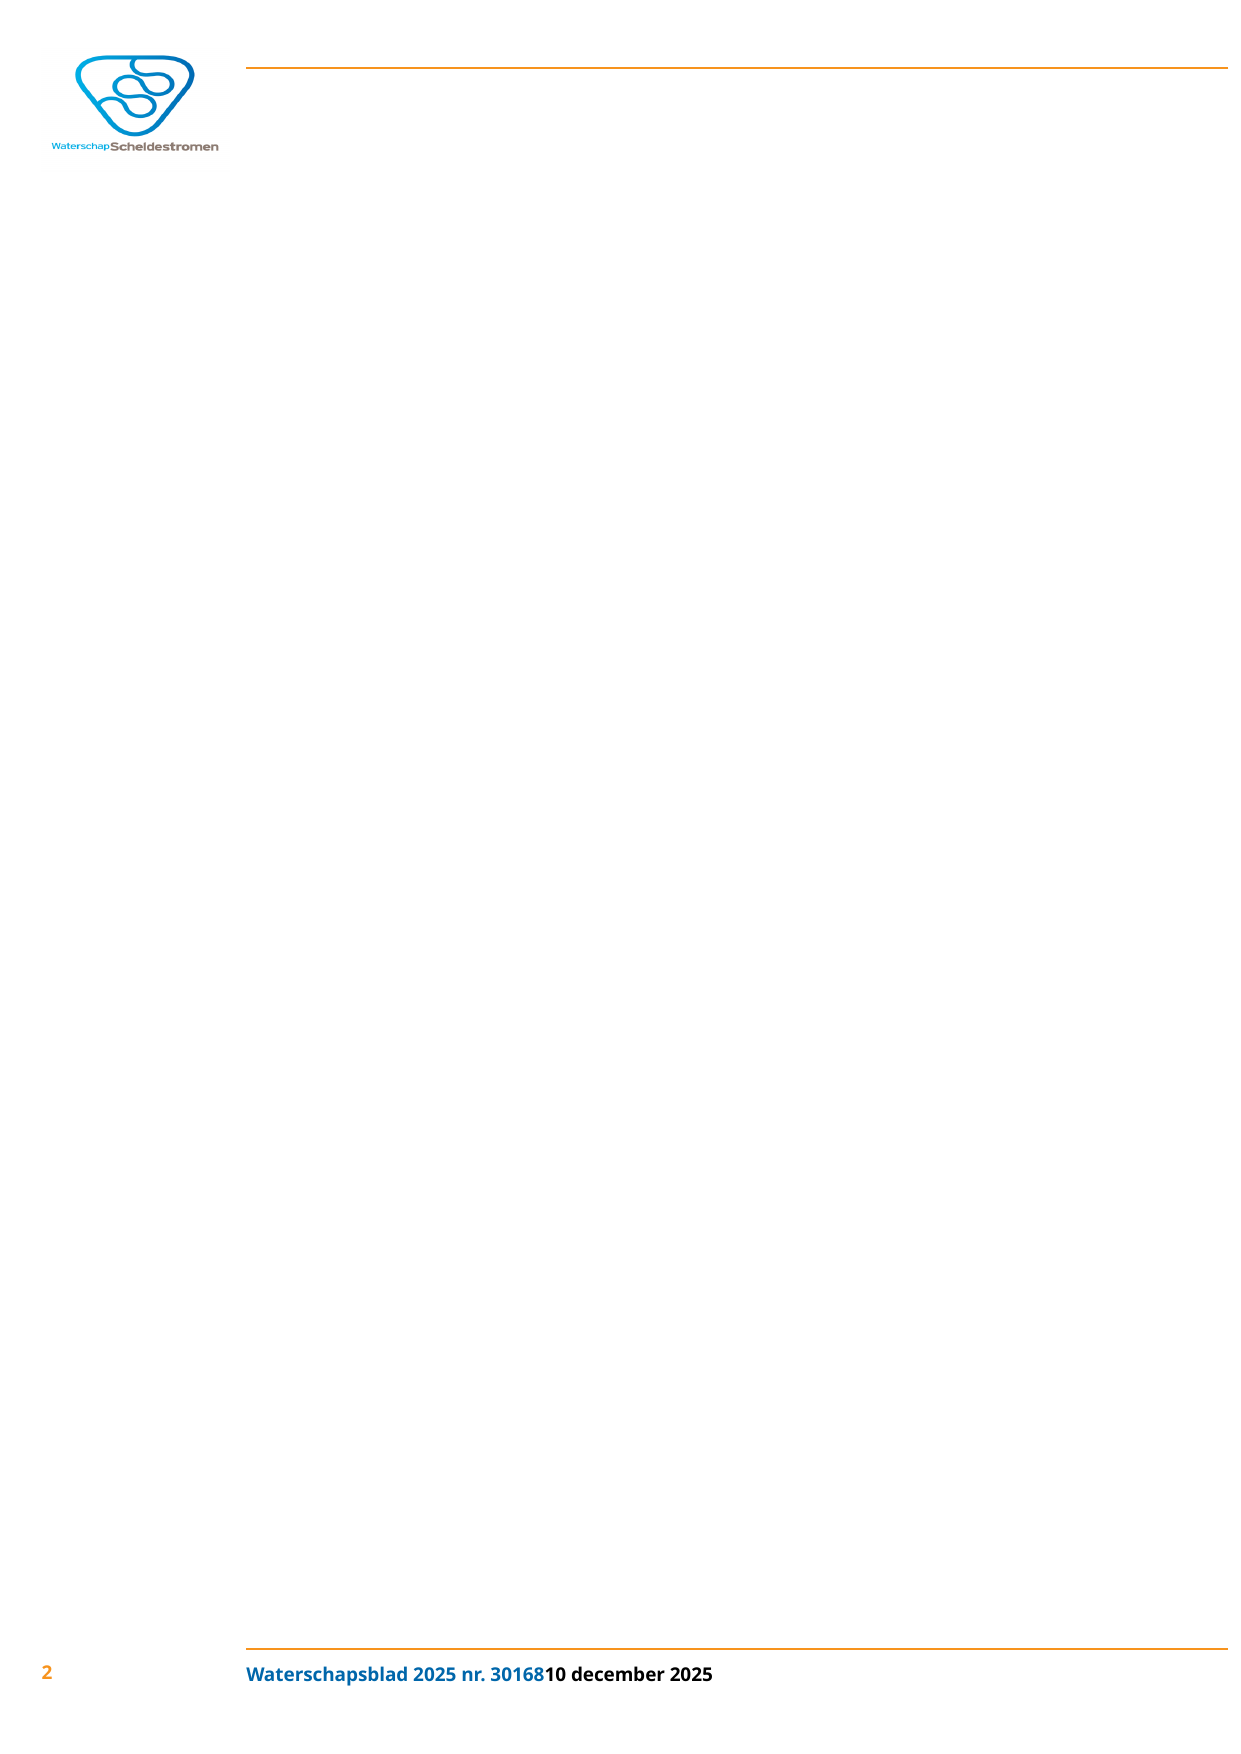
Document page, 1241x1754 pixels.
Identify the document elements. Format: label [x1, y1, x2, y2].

picture [41, 47, 231, 172]
